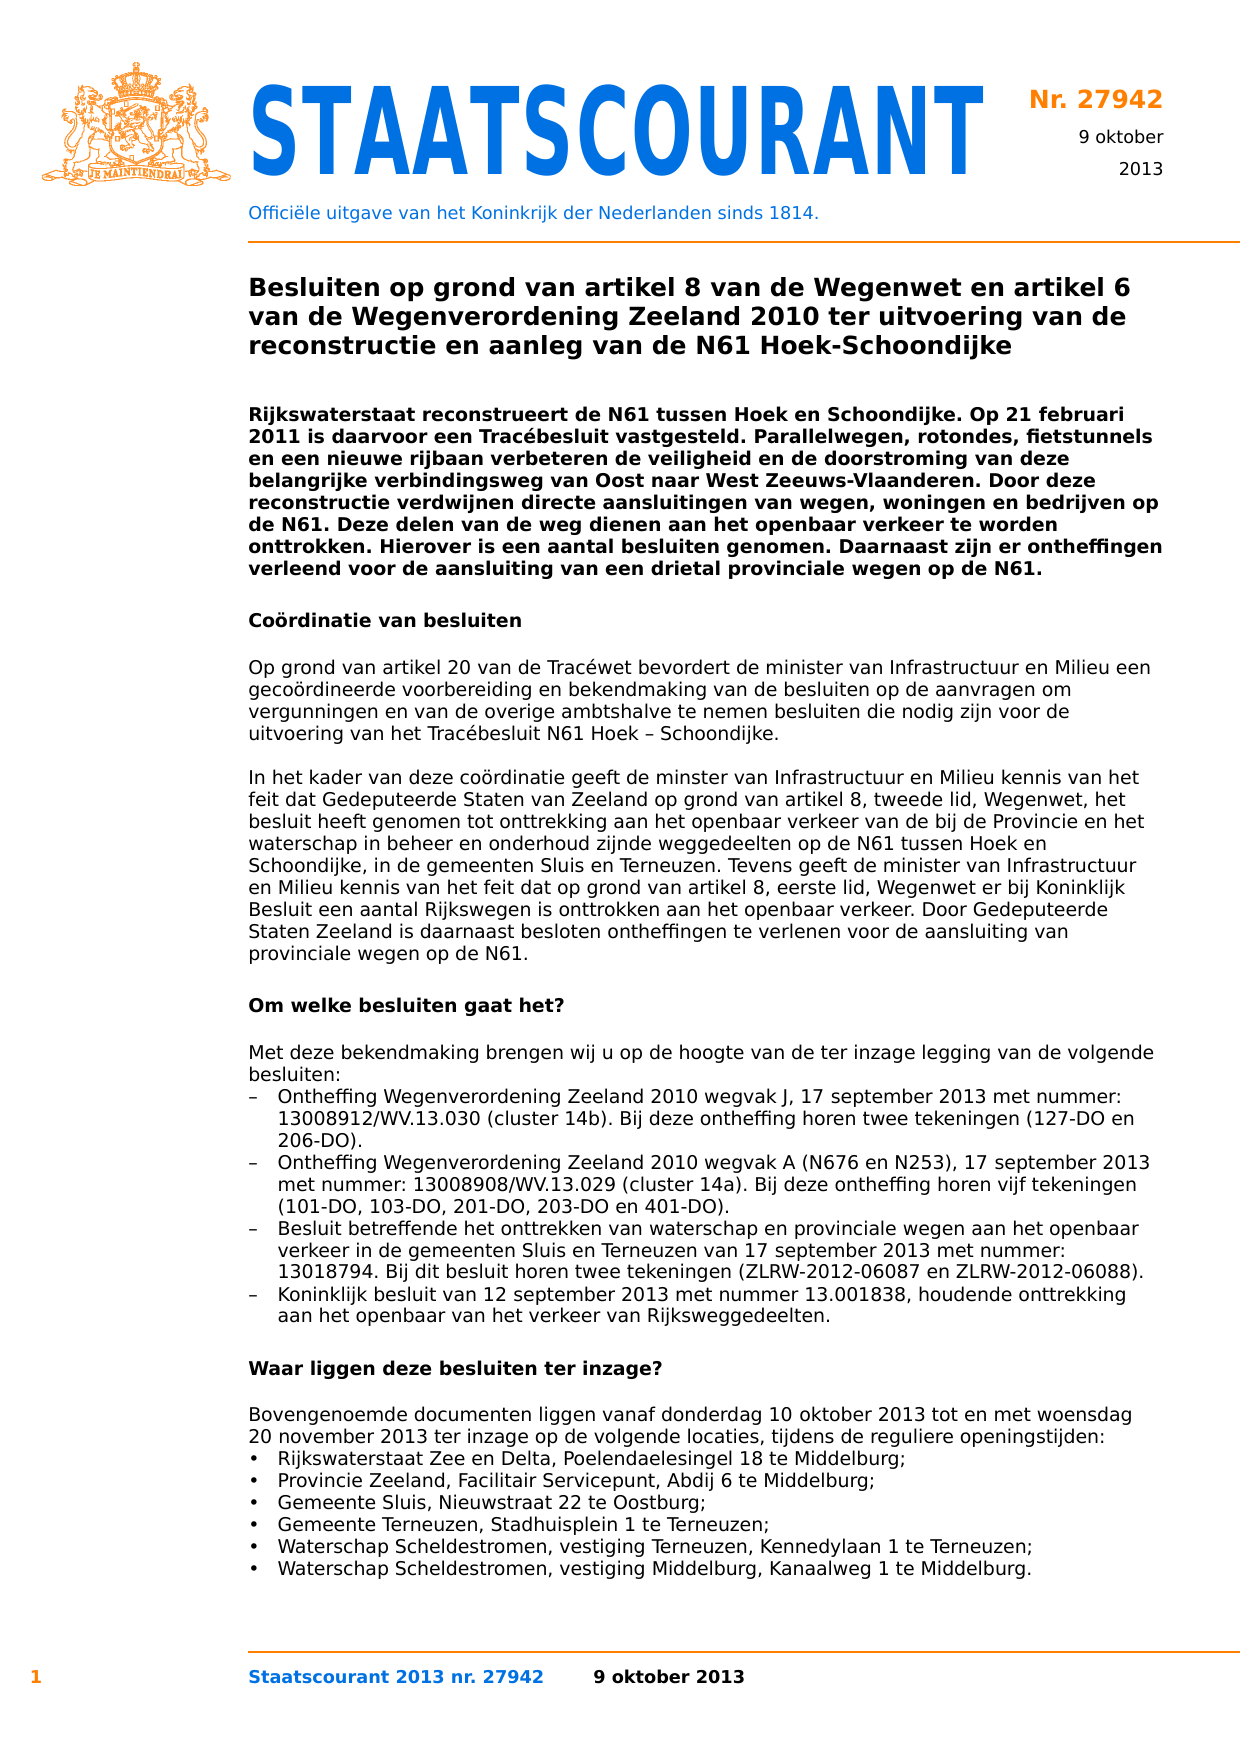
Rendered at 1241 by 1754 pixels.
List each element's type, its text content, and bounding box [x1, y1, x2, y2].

subtitle Besluiten op grond van artikel 8 van de Wegenwet en artikel 6 van de Wegenverordening Zeeland 2010 ter uitvoering van de reconstructie en aanleg van de N61 Hoek-Schoondijke [248, 273, 1163, 361]
text • Waterschap Scheldestromen, vestiging Middelburg, Kanaalweg 1 te Middelburg. [248, 1558, 1163, 1580]
table_cell 9 oktober [998, 121, 1240, 153]
text • Gemeente Sluis, Nieuwstraat 22 te Oostburg; [248, 1492, 1163, 1514]
subtitle Waar liggen deze besluiten ter inzage? [248, 1357, 1163, 1379]
text – Koninklijk besluit van 12 september 2013 met nummer 13.001838, houdende onttrekking aan het openbaar van het verkeer van Rijksweggedeelten. [248, 1283, 1163, 1327]
text Bovengenoemde documenten liggen vanaf donderdag 10 oktober 2013 tot en met woensdag 20 november 2013 ter inzage op de volgende locaties, tijdens de reguliere openingstijden: [248, 1404, 1163, 1448]
text – Ontheffing Wegenverordening Zeeland 2010 wegvak A (N676 en N253), 17 september 2013 met nummer: 13008908/WV.13.029 (cluster 14a). Bij deze ontheffing horen vijf tekeningen (101-DO, 103-DO, 201-DO, 203-DO en 401-DO). [248, 1152, 1163, 1217]
text – Ontheffing Wegenverordening Zeeland 2010 wegvak J, 17 september 2013 met nummer: 13008912/WV.13.030 (cluster 14b). Bij deze ontheffing horen twee tekeningen (127-DO en 206-DO). [248, 1086, 1163, 1152]
picture [41, 62, 231, 186]
table_header Nr. 27942 [998, 62, 1240, 121]
text In het kader van deze coördinatie geeft de minster van Infrastructuur en Milieu kennis van het feit dat Gedeputeerde Staten van Zeeland op grond van artikel 8, tweede lid, Wegenwet, het besluit heeft genomen tot onttrekking aan het openbaar verkeer van de bij de Provincie en het waterschap in beheer en onderhoud zijnde weggedeelten op de N61 tussen Hoek en Schoondijke, in de gemeenten Sluis en Terneuzen. Tevens geeft de minister van Infrastructuur en Milieu kennis van het feit dat op grond van artikel 8, eerste lid, Wegenwet er bij Koninklijk Besluit een aantal Rijkswegen is onttrokken aan het openbaar verkeer. Door Gedeputeerde Staten Zeeland is daarnaast besloten ontheffingen te verlenen voor de aansluiting van provinciale wegen op de N61. [248, 767, 1163, 965]
text Rijkswaterstaat reconstrueert de N61 tussen Hoek en Schoondijke. Op 21 februari 2011 is daarvoor een Tracébesluit vastgesteld. Parallelwegen, rotondes, fietstunnels en een nieuwe rijbaan verbeteren de veiligheid en de doorstroming van deze belangrijke verbindingsweg van Oost naar West Zeeuws-Vlaanderen. Door deze reconstructie verdwijnen directe aansluitingen van wegen, woningen en bedrijven op de N61. Deze delen van de weg dienen aan het openbaar verkeer te worden onttrokken. Hierover is een aantal besluiten genomen. Daarnaast zijn er ontheffingen verleend voor de aansluiting van een drietal provinciale wegen op de N61. [248, 404, 1163, 580]
subtitle Om welke besluiten gaat het? [248, 995, 1163, 1017]
text – Besluit betreffende het onttrekken van waterschap en provinciale wegen aan het openbaar verkeer in de gemeenten Sluis en Terneuzen van 17 september 2013 met nummer: 13018794. Bij dit besluit horen twee tekeningen (ZLRW-2012-06087 en ZLRW-2012-06088). [248, 1217, 1163, 1283]
table_header [25, 62, 248, 241]
text • Waterschap Scheldestromen, vestiging Terneuzen, Kennedylaan 1 te Terneuzen; [248, 1536, 1163, 1558]
text • Rijkswaterstaat Zee en Delta, Poelendaelesingel 18 te Middelburg; [248, 1448, 1163, 1470]
table_header STAATSCOURANT [248, 62, 998, 203]
text Met deze bekendmaking brengen wij u op de hoogte van de ter inzage legging van de volgende besluiten: [248, 1042, 1163, 1086]
text • Gemeente Terneuzen, Stadhuisplein 1 te Terneuzen; [248, 1514, 1163, 1536]
subtitle Coördinatie van besluiten [248, 610, 1163, 632]
table_cell Officiële uitgave van het Koninkrijk der Nederlanden sinds 1814. [248, 203, 1240, 241]
text • Provincie Zeeland, Facilitair Servicepunt, Abdij 6 te Middelburg; [248, 1470, 1163, 1492]
table_cell 2013 [998, 153, 1240, 203]
text Op grond van artikel 20 van de Tracéwet bevordert de minister van Infrastructuur en Milieu een gecoördineerde voorbereiding en bekendmaking van de besluiten op de aanvragen om vergunningen en van de overige ambtshalve te nemen besluiten die nodig zijn voor de uitvoering van het Tracébesluit N61 Hoek – Schoondijke. [248, 657, 1163, 745]
